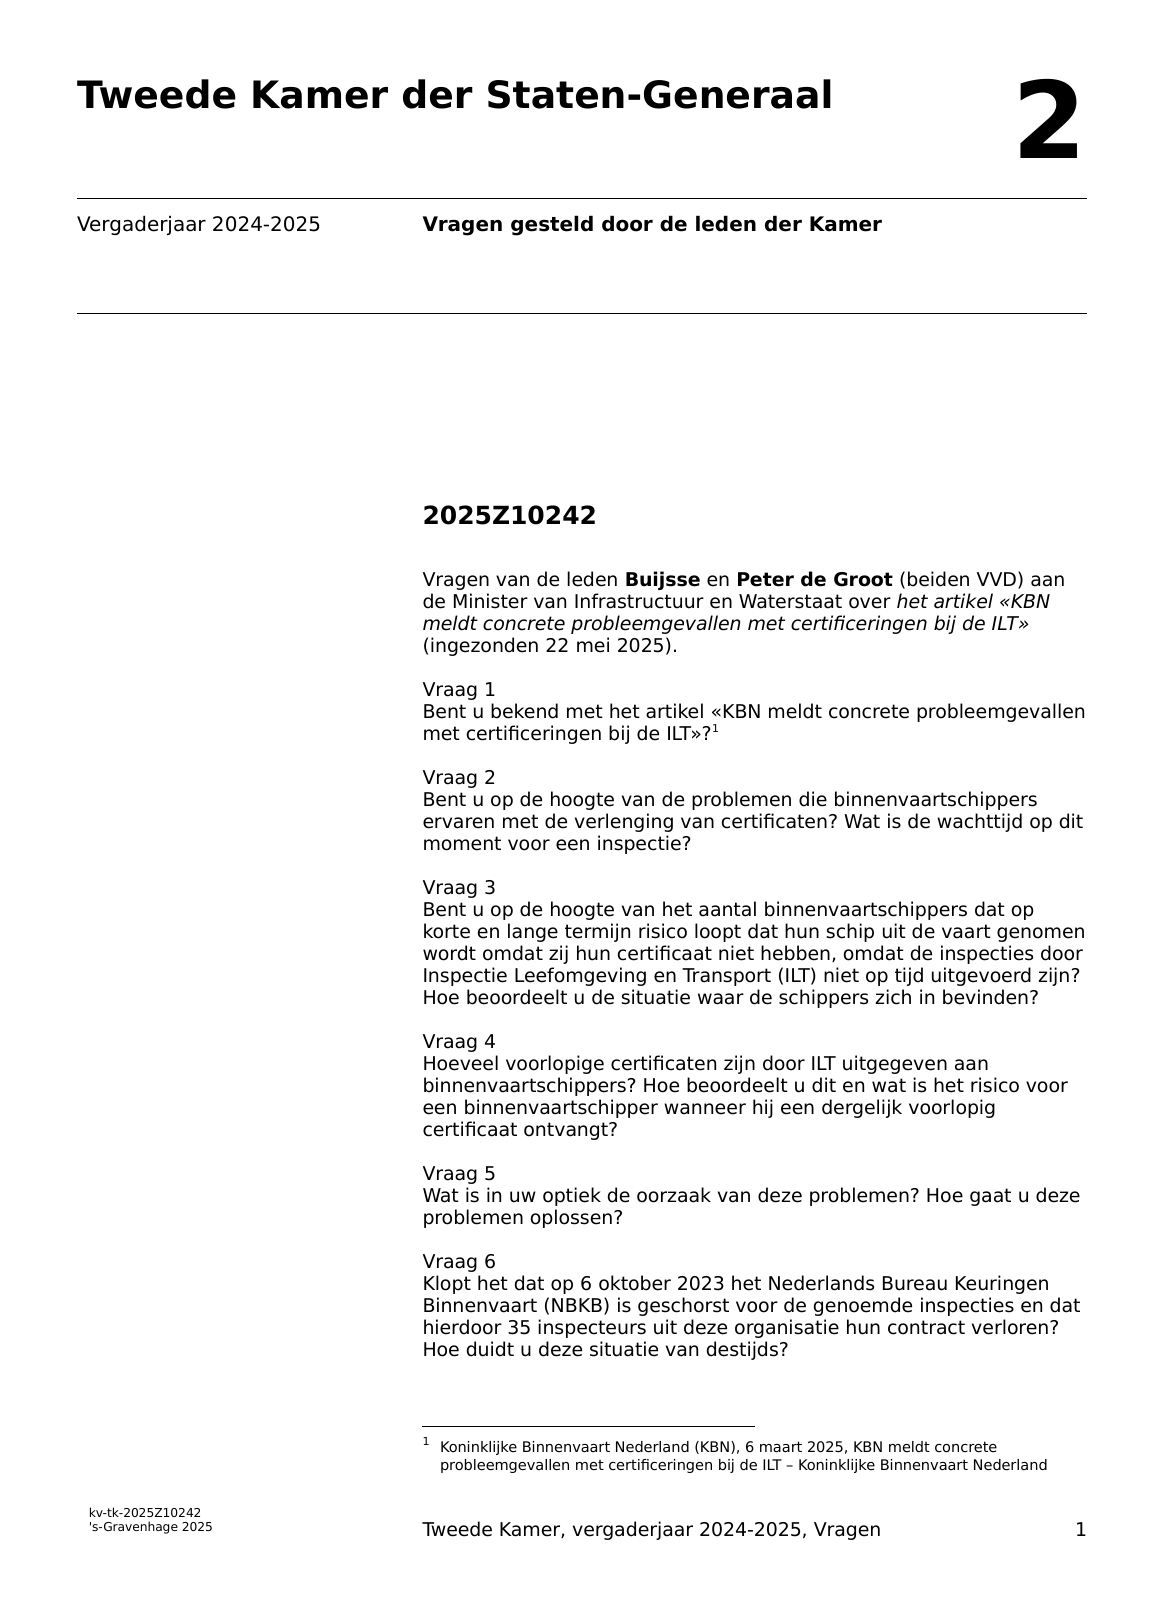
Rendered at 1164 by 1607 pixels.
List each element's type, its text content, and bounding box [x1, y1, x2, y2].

text Vraag 6 [422, 1251, 1087, 1273]
text Hoeveel voorlopige certificaten zijn door ILT uitgegeven aan binnenvaartschippers? Hoe beoordeelt u dit en wat is het risico voor een binnenvaartschipper wanneer hij een dergelijk voorlopig certificaat ontvangt? [422, 1053, 1087, 1141]
table_header 2 [886, 59, 1087, 198]
text 's-Gravenhage 2025 [88, 1520, 323, 1534]
text kv-tk-2025Z10242 [88, 1506, 323, 1520]
text Vraag 2 [422, 767, 1087, 789]
text Vraag 1 [422, 679, 1087, 701]
text Vraag 3 [422, 877, 1087, 899]
text Vragen van de leden Buijsse en Peter de Groot (beiden VVD) aan de Minister van Infrastructuur en Waterstaat over het artikel «KBN meldt concrete probleemgevallen met certificeringen bij de ILT» (ingezonden 22 mei 2025). [422, 569, 1087, 657]
text Vraag 4 [422, 1031, 1087, 1053]
table_cell Vragen gesteld door de leden der Kamer [422, 199, 1087, 313]
text Vraag 5 [422, 1163, 1087, 1185]
table_cell Vergaderjaar 2024-2025 [77, 199, 422, 313]
text Bent u op de hoogte van het aantal binnenvaartschippers dat op korte en lange termijn risico loopt dat hun schip uit de vaart genomen wordt omdat zij hun certificaat niet hebben, omdat de inspecties door Inspectie Leefomgeving en Transport (ILT) niet op tijd uitgevoerd zijn? Hoe beoordeelt u de situatie waar de schippers zich in bevinden? [422, 899, 1087, 1009]
text Klopt het dat op 6 oktober 2023 het Nederlands Bureau Keuringen Binnenvaart (NBKB) is geschorst voor de genoemde inspecties en dat hierdoor 35 inspecteurs uit deze organisatie hun contract verloren? Hoe duidt u deze situatie van destijds? [422, 1273, 1087, 1361]
text 2025Z10242 [422, 501, 1087, 531]
text Koninklijke Binnenvaart Nederland (KBN), 6 maart 2025, KBN meldt concrete probleemgevallen met certificeringen bij de ILT – Koninklijke Binnenvaart Nederland [422, 1435, 1087, 1474]
text Bent u op de hoogte van de problemen die binnenvaartschippers ervaren met de verlenging van certificaten? Wat is de wachttijd op dit moment voor een inspectie? [422, 789, 1087, 855]
text Bent u bekend met het artikel «KBN meldt concrete probleemgevallen met certificeringen bij de ILT»? [422, 701, 1087, 745]
table_header Tweede Kamer der Staten-Generaal [77, 59, 886, 198]
text Wat is in uw optiek de oorzaak van deze problemen? Hoe gaat u deze problemen oplossen? [422, 1185, 1087, 1229]
